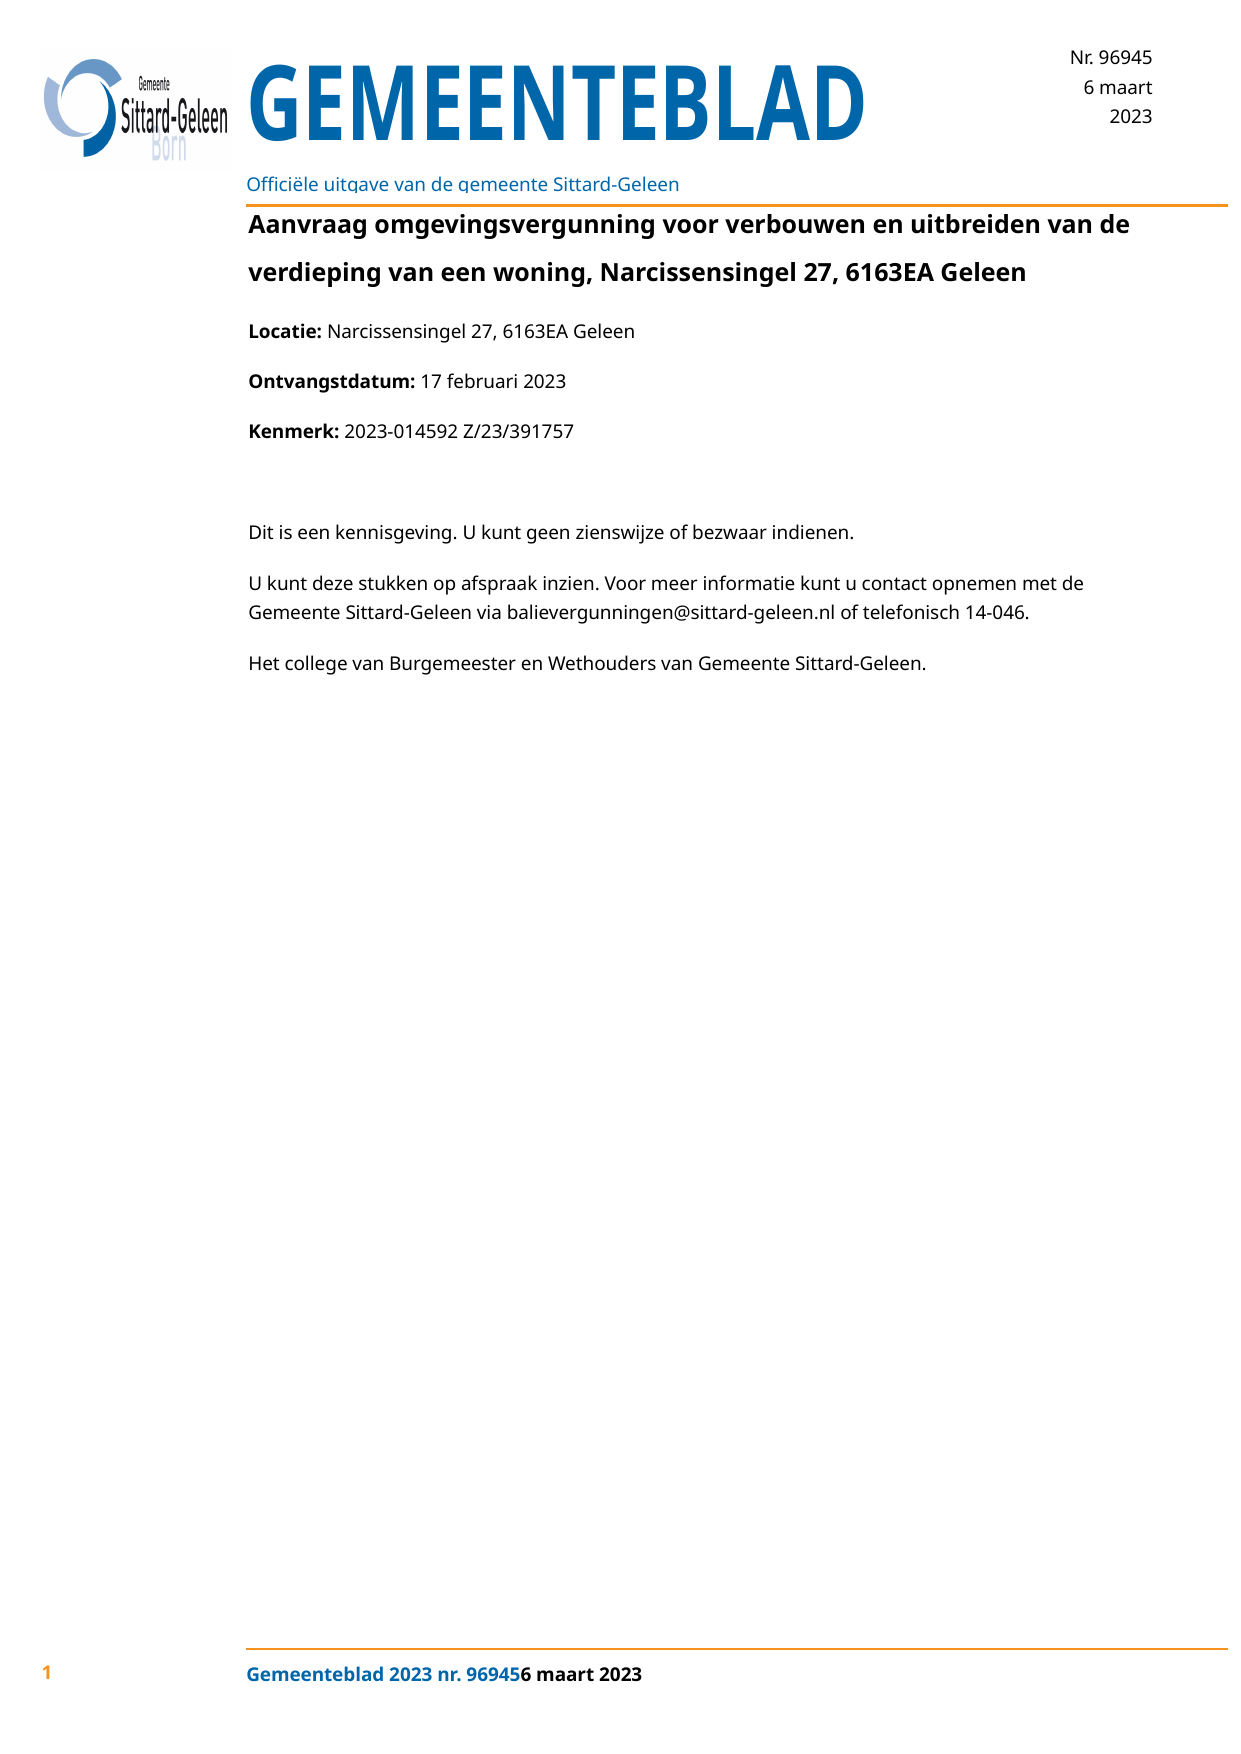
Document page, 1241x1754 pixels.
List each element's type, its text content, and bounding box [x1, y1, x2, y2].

text Locatie: Narcissensingel 27, 6163EA Geleen [248, 318, 1152, 344]
text Dit is een kennisgeving. U kunt geen zienswijze of bezwaar indienen. [248, 519, 1152, 545]
text Kenmerk: 2023-014592 Z/23/391757 [248, 419, 1152, 444]
text U kunt deze stukken op afspraak inzien. Voor meer informatie kunt u contact opnemen met de Gemeente Sittard-Geleen via balievergunningen@sittard-geleen.nl of telefonisch 14-046. [248, 570, 1152, 625]
text Het college van Burgemeester en Wethouders van Gemeente Sittard-Geleen. [248, 650, 1152, 676]
text Aanvraag omgevingsvergunning voor verbouwen en uitbreiden van de verdieping van een woning, Narcissensingel 27, 6163EA Geleen [248, 207, 1152, 288]
text Ontvangstdatum: 17 februari 2023 [248, 368, 1152, 394]
picture [41, 47, 231, 172]
